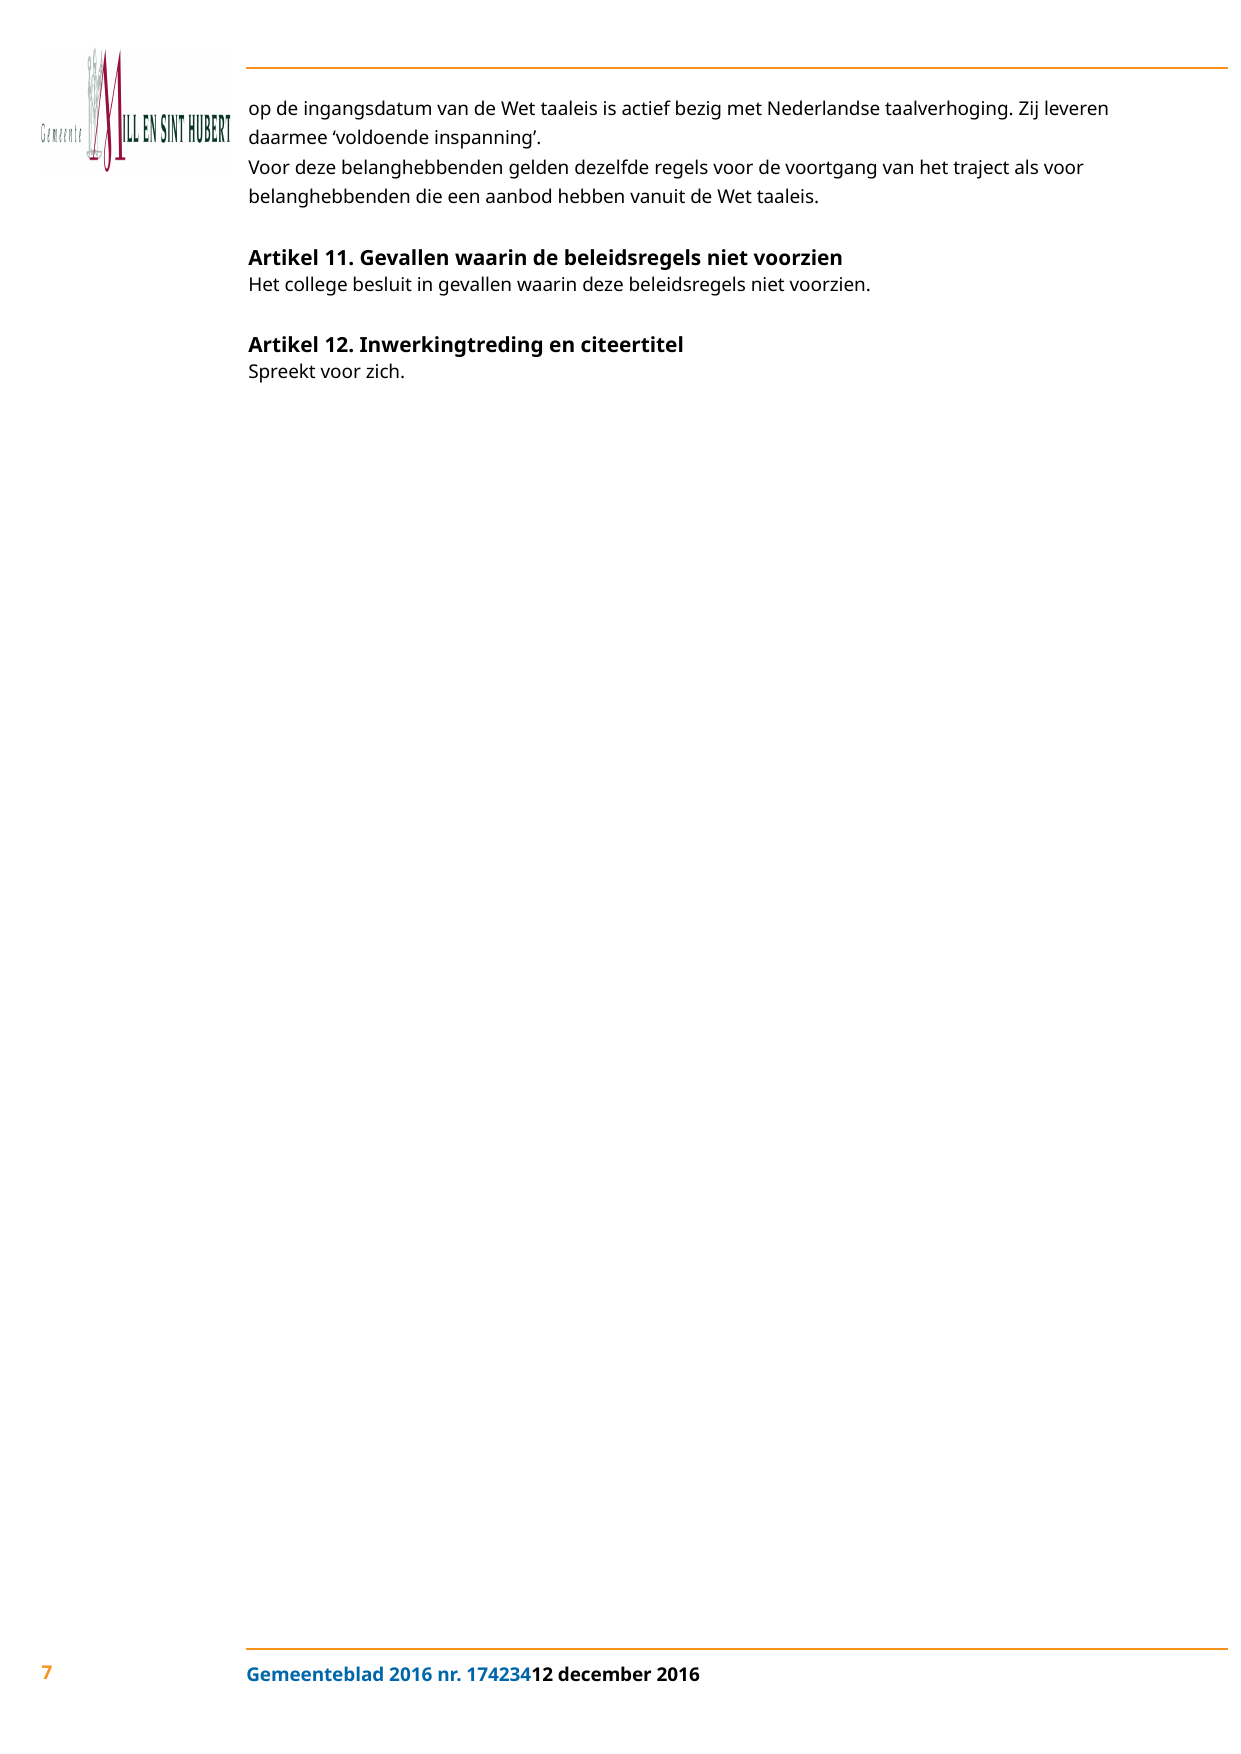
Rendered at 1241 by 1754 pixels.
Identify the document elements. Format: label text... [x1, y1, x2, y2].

text Spreekt voor zich. [248, 359, 1152, 384]
text Artikel 12. Inwerkingtreding en citeertitel [248, 330, 1152, 359]
text Artikel 11. Gevallen waarin de beleidsregels niet voorzien [248, 243, 1152, 271]
text op de ingangsdatum van de Wet taaleis is actief bezig met Nederlandse taalverhoging. Zij leveren daarmee ‘voldoende inspanning’. [248, 95, 1152, 150]
text Voor deze belanghebbenden gelden dezelfde regels voor de voortgang van het traject als voor belanghebbenden die een aanbod hebben vanuit de Wet taaleis. [248, 154, 1152, 209]
text Het college besluit in gevallen waarin deze beleidsregels niet voorzien. [248, 271, 1152, 297]
picture [41, 47, 231, 172]
